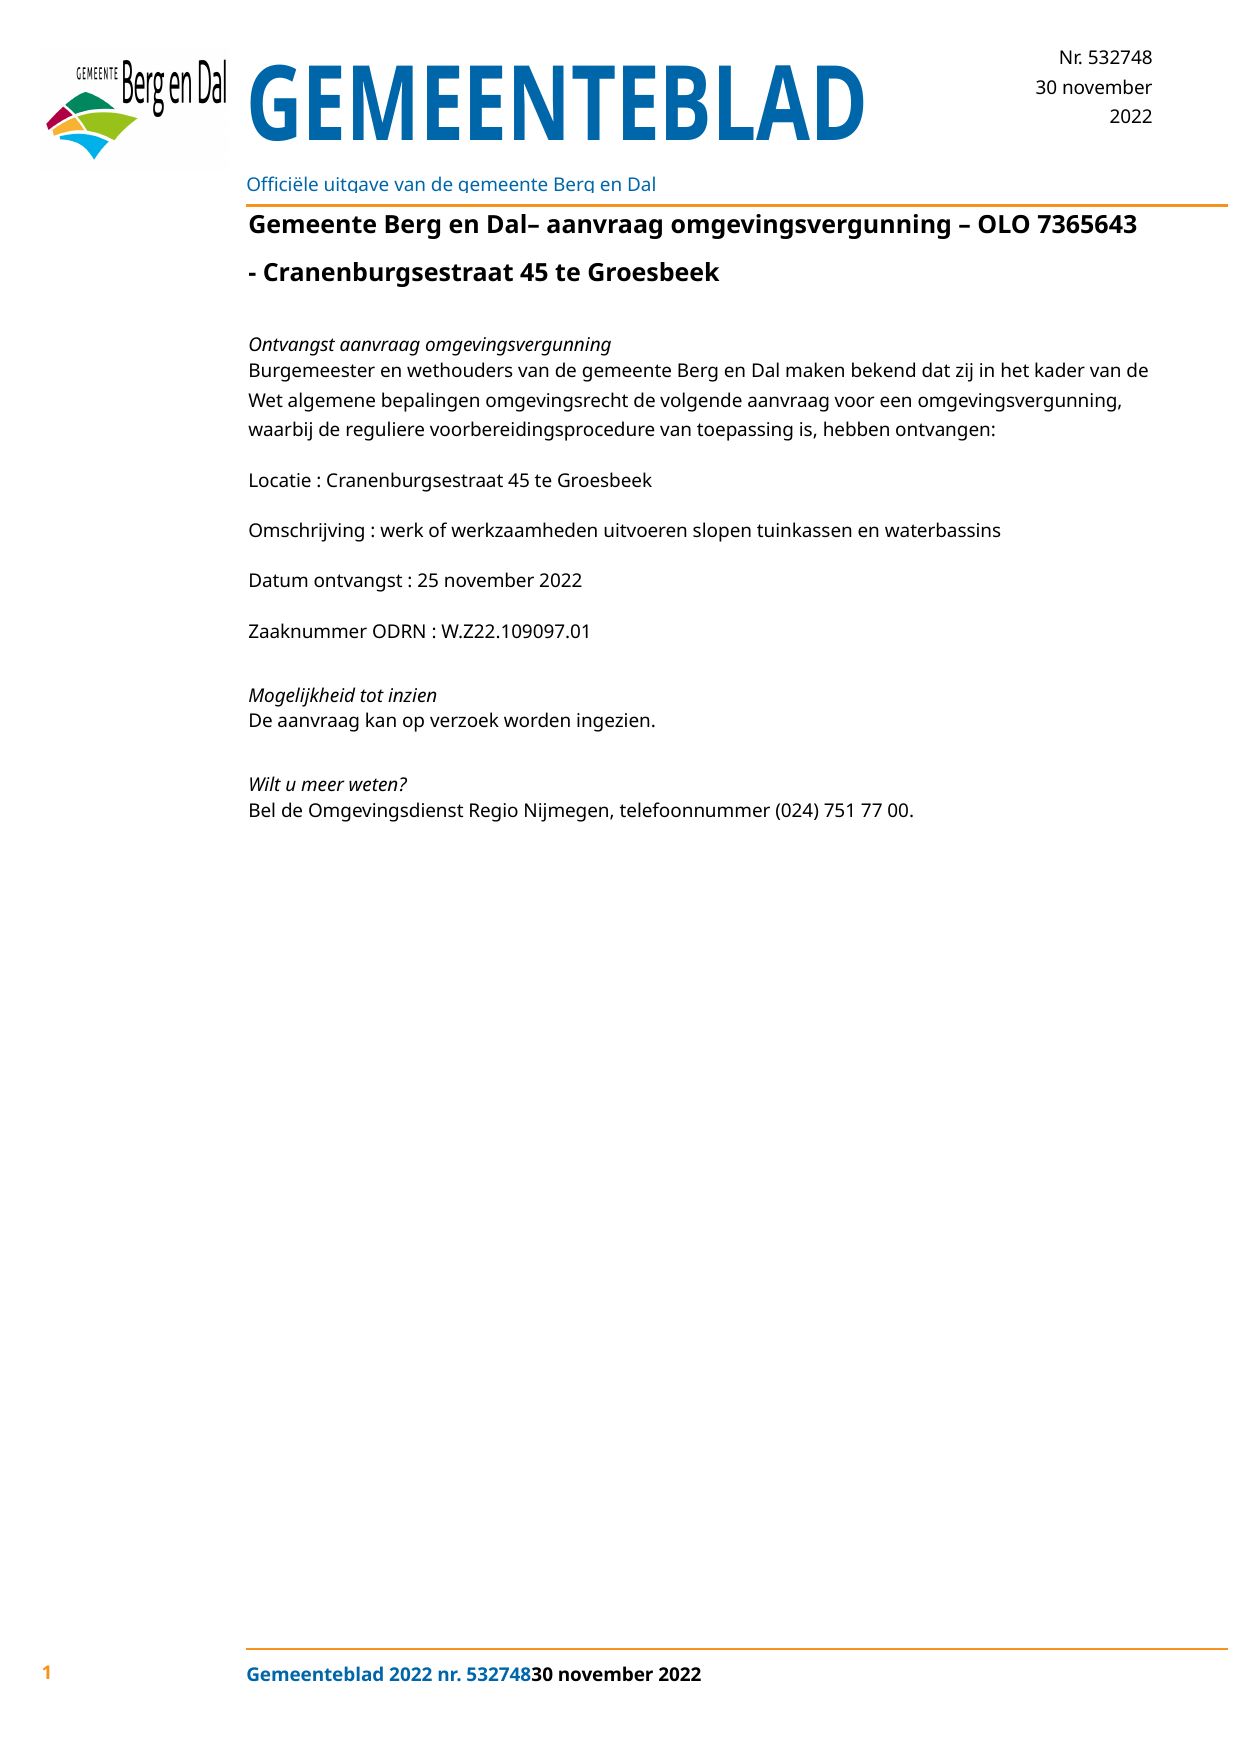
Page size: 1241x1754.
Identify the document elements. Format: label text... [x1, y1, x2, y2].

picture [41, 47, 231, 172]
text Ontvangst aanvraag omgevingsvergunning [248, 331, 1152, 357]
text Bel de Omgevingsdienst Regio Nijmegen, telefoonnummer (024) 751 77 00. [248, 797, 1152, 823]
text Wilt u meer weten? [248, 772, 1152, 797]
text Omschrijving : werk of werkzaamheden uitvoeren slopen tuinkassen en waterbassins [248, 517, 1152, 543]
text Zaaknummer ODRN : W.Z22.109097.01 [248, 618, 1152, 644]
text Locatie : Cranenburgsestraat 45 te Groesbeek [248, 467, 1152, 492]
text De aanvraag kan op verzoek worden ingezien. [248, 708, 1152, 733]
text Burgemeester en wethouders van de gemeente Berg en Dal maken bekend dat zij in het kader van de Wet algemene bepalingen omgevingsrecht de volgende aanvraag voor een omgevingsvergunning, waarbij de reguliere voorbereidingsprocedure van toepassing is, hebben ontvangen: [248, 357, 1152, 442]
text Gemeente Berg en Dal– aanvraag omgevingsvergunning – OLO 7365643 - Cranenburgsestraat 45 te Groesbeek [248, 207, 1152, 288]
text Datum ontvangst : 25 november 2022 [248, 568, 1152, 593]
text Mogelijkheid tot inzien [248, 682, 1152, 708]
